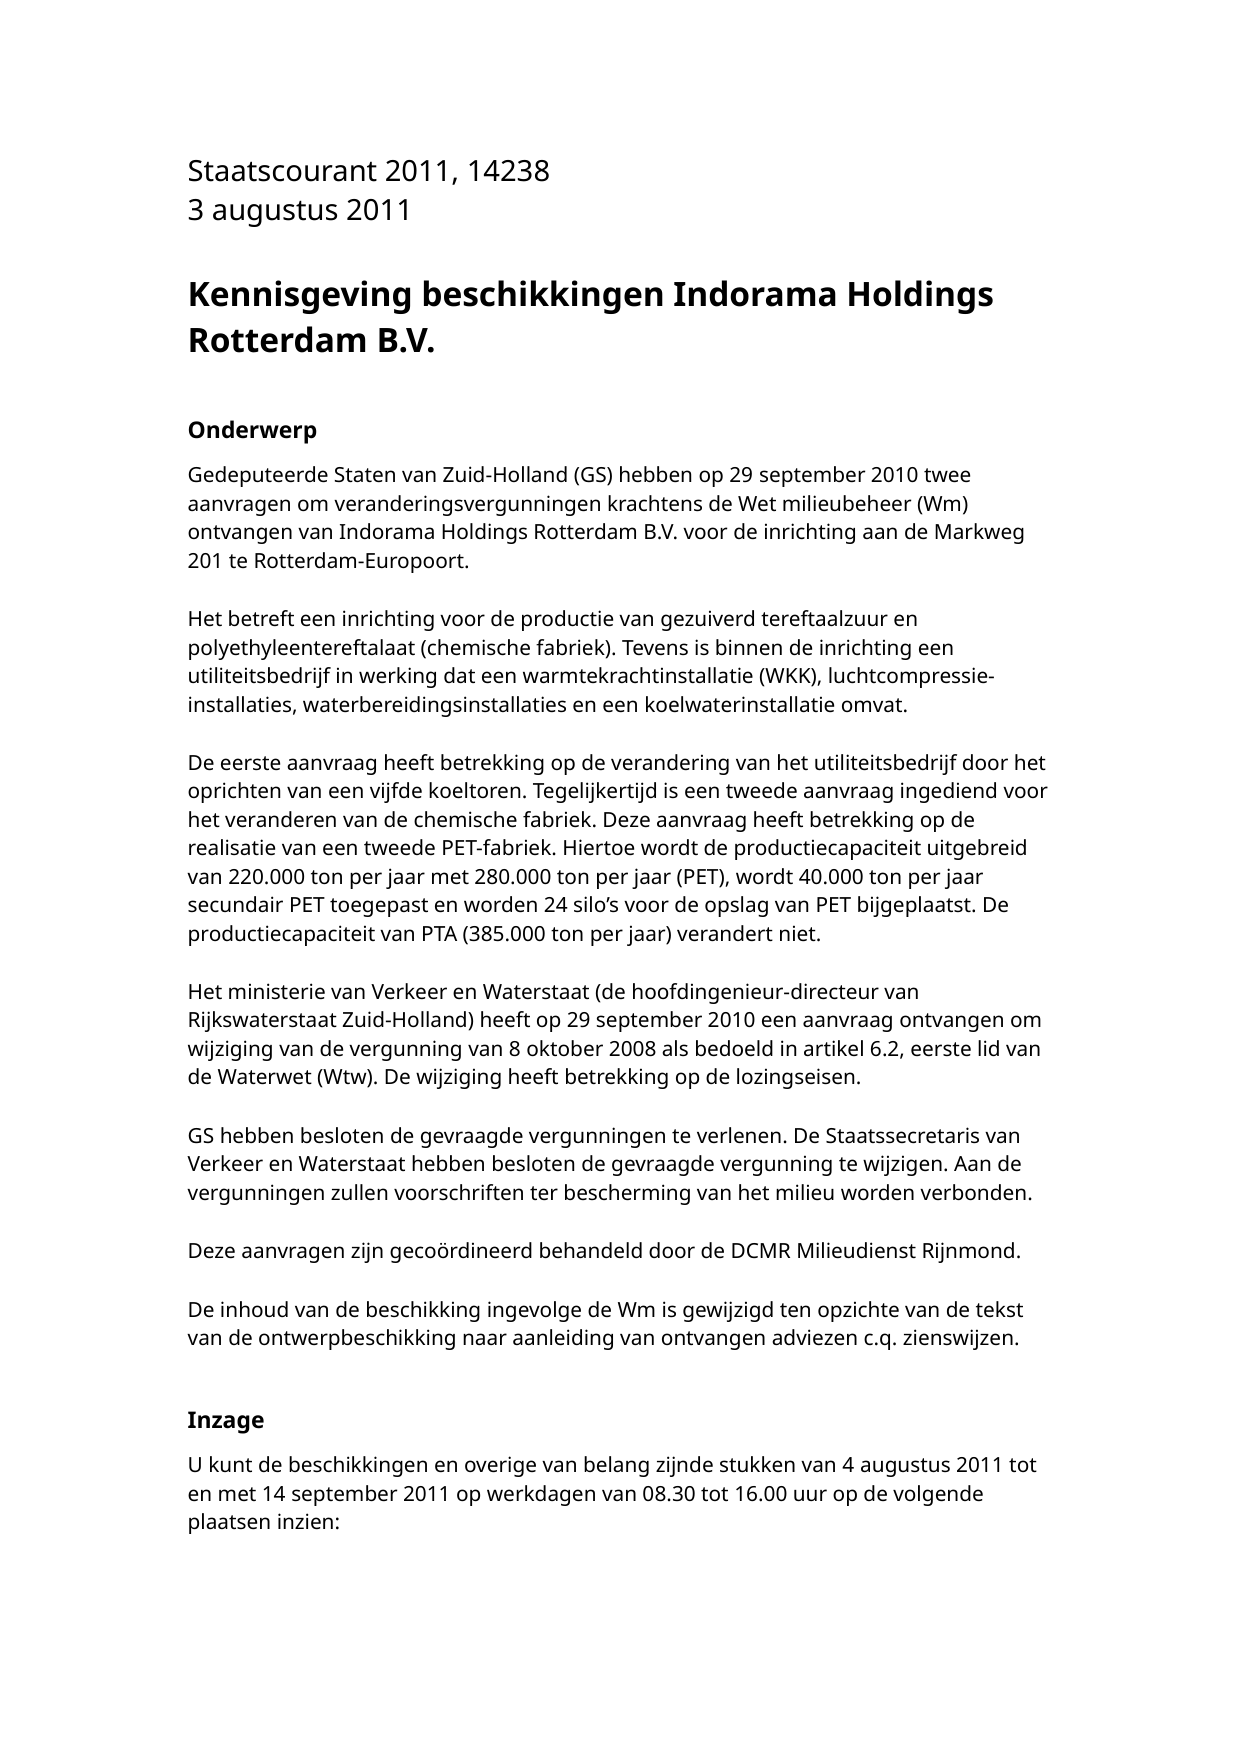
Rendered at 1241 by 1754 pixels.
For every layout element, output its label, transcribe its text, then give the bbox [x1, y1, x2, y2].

text Het ministerie van Verkeer en Waterstaat (de hoofdingenieur-directeur van Rijkswaterstaat Zuid-Holland) heeft op 29 september 2010 een aanvraag ontvangen om wijziging van de vergunning van 8 oktober 2008 als bedoeld in artikel 6.2, eerste lid van de Waterwet (Wtw). De wijziging heeft betrekking op de lozingseisen. [187, 977, 1053, 1091]
subtitle Inzage [187, 1404, 1053, 1435]
text De inhoud van de beschikking ingevolge de Wm is gewijzigd ten opzichte van de tekst van de ontwerpbeschikking naar aanleiding van ontvangen adviezen c.q. zienswijzen. [187, 1295, 1053, 1352]
subtitle Kennisgeving beschikkingen Indorama Holdings Rotterdam B.V. [187, 271, 1053, 362]
text U kunt de beschikkingen en overige van belang zijnde stukken van 4 augustus 2011 tot en met 14 september 2011 op werkdagen van 08.30 tot 16.00 uur op de volgende plaatsen inzien: [187, 1450, 1053, 1536]
subtitle Onderwerp [187, 414, 1053, 446]
text Staatscourant 2011, 14238 [187, 150, 1053, 190]
text Gedeputeerde Staten van Zuid-Holland (GS) hebben op 29 september 2010 twee aanvragen om veranderingsvergunningen krachtens de Wet milieubeheer (Wm) ontvangen van Indorama Holdings Rotterdam B.V. voor de inrichting aan de Markweg 201 te Rotterdam-Europoort. [187, 461, 1053, 574]
text Deze aanvragen zijn gecoördineerd behandeld door de DCMR Milieudienst Rijnmond. [187, 1236, 1053, 1265]
text 3 augustus 2011 [187, 190, 1053, 229]
text Het betreft een inrichting voor de productie van gezuiverd tereftaalzuur en polyethyleentereftalaat (chemische fabriek). Tevens is binnen de inrichting een utiliteitsbedrijf in werking dat een warmtekrachtinstallatie (WKK), luchtcompressie-installaties, waterbereidingsinstallaties en een koelwaterinstallatie omvat. [187, 604, 1053, 718]
text De eerste aanvraag heeft betrekking op de verandering van het utiliteitsbedrijf door het oprichten van een vijfde koeltoren. Tegelijkertijd is een tweede aanvraag ingediend voor het veranderen van de chemische fabriek. Deze aanvraag heeft betrekking op de realisatie van een tweede PET-fabriek. Hiertoe wordt de productiecapaciteit uitgebreid van 220.000 ton per jaar met 280.000 ton per jaar (PET), wordt 40.000 ton per jaar secundair PET toegepast en worden 24 silo’s voor de opslag van PET bijgeplaatst. De productiecapaciteit van PTA (385.000 ton per jaar) verandert niet. [187, 748, 1053, 947]
text GS hebben besloten de gevraagde vergunningen te verlenen. De Staatssecretaris van Verkeer en Waterstaat hebben besloten de gevraagde vergunning te wijzigen. Aan de vergunningen zullen voorschriften ter bescherming van het milieu worden verbonden. [187, 1121, 1053, 1206]
